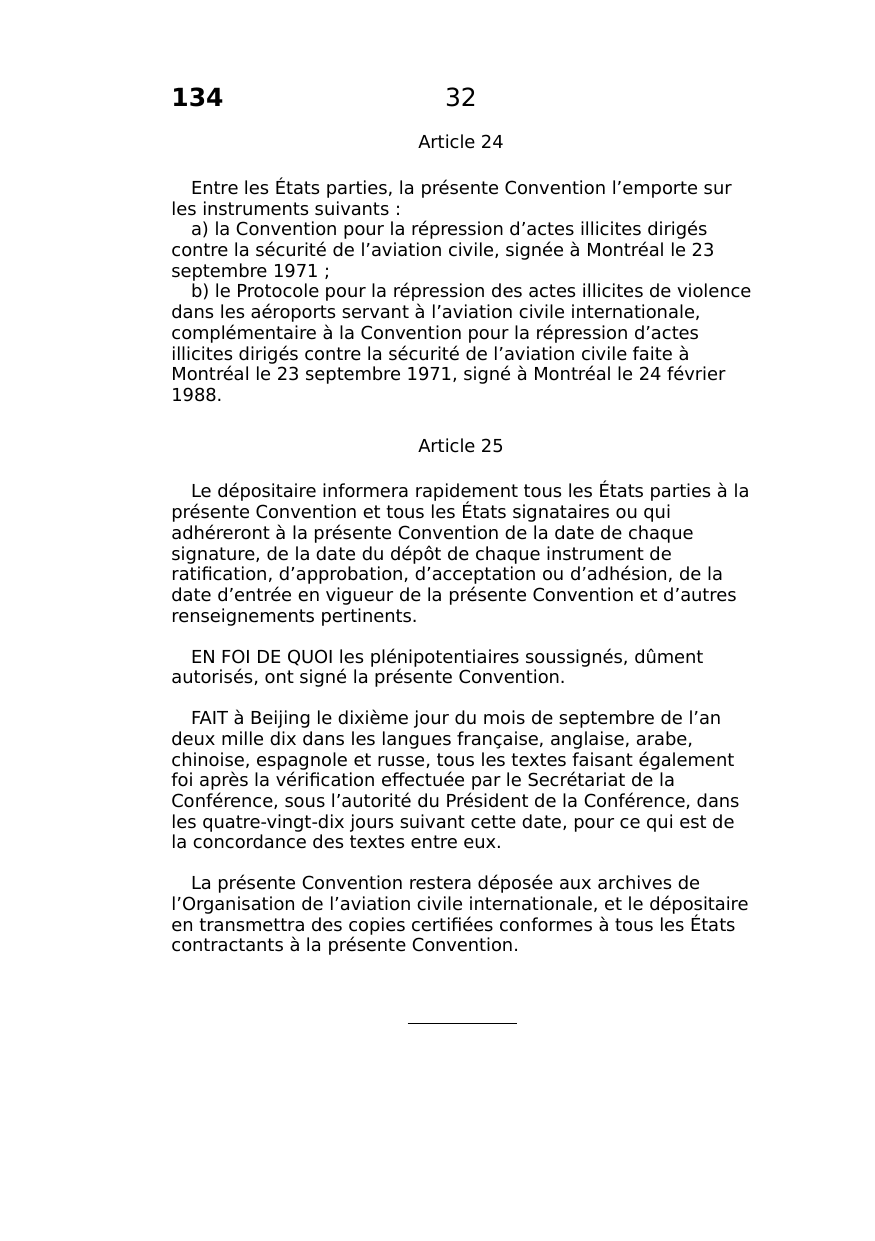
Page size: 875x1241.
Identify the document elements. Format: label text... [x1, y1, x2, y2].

text EN FOI DE QUOI les plénipotentiaires soussignés, dûment autorisés, ont signé la présente Convention. [171, 646, 756, 688]
text La présente Convention restera déposée aux archives de l’Organisation de l’aviation civile internationale, et le dépositaire en transmettra des copies certifiées conformes à tous les États contractants à la présente Convention. [171, 873, 756, 956]
text b) le Protocole pour la répression des actes illicites de violence dans les aéroports servant à l’aviation civile internationale, complémentaire à la Convention pour la répression d’actes illicites dirigés contre la sécurité de l’aviation civile faite à Montréal le 23 septembre 1971, signé à Montréal le 24 février 1988. [171, 281, 756, 406]
text Entre les États parties, la présente Convention l’emporte sur les instruments suivants : [171, 178, 756, 219]
subtitle Article 24 [171, 132, 756, 153]
text Le dépositaire informera rapidement tous les États parties à la présente Convention et tous les États signataires ou qui adhéreront à la présente Convention de la date de chaque signature, de la date du dépôt de chaque instrument de ratification, d’approbation, d’acceptation ou d’adhésion, de la date d’entrée en vigueur de la présente Convention et d’autres renseignements pertinents. [171, 481, 756, 626]
text a) la Convention pour la répression d’actes illicites dirigés contre la sécurité de l’aviation civile, signée à Montréal le 23 septembre 1971 ; [171, 219, 756, 281]
subtitle Article 25 [171, 436, 756, 456]
text FAIT à Beijing le dixième jour du mois de septembre de l’an deux mille dix dans les langues française, anglaise, arabe, chinoise, espagnole et russe, tous les textes faisant également foi après la vérification effectuée par le Secrétariat de la Conférence, sous l’autorité du Président de la Conférence, dans les quatre-vingt-dix jours suivant cette date, pour ce qui est de la concordance des textes entre eux. [171, 708, 756, 853]
